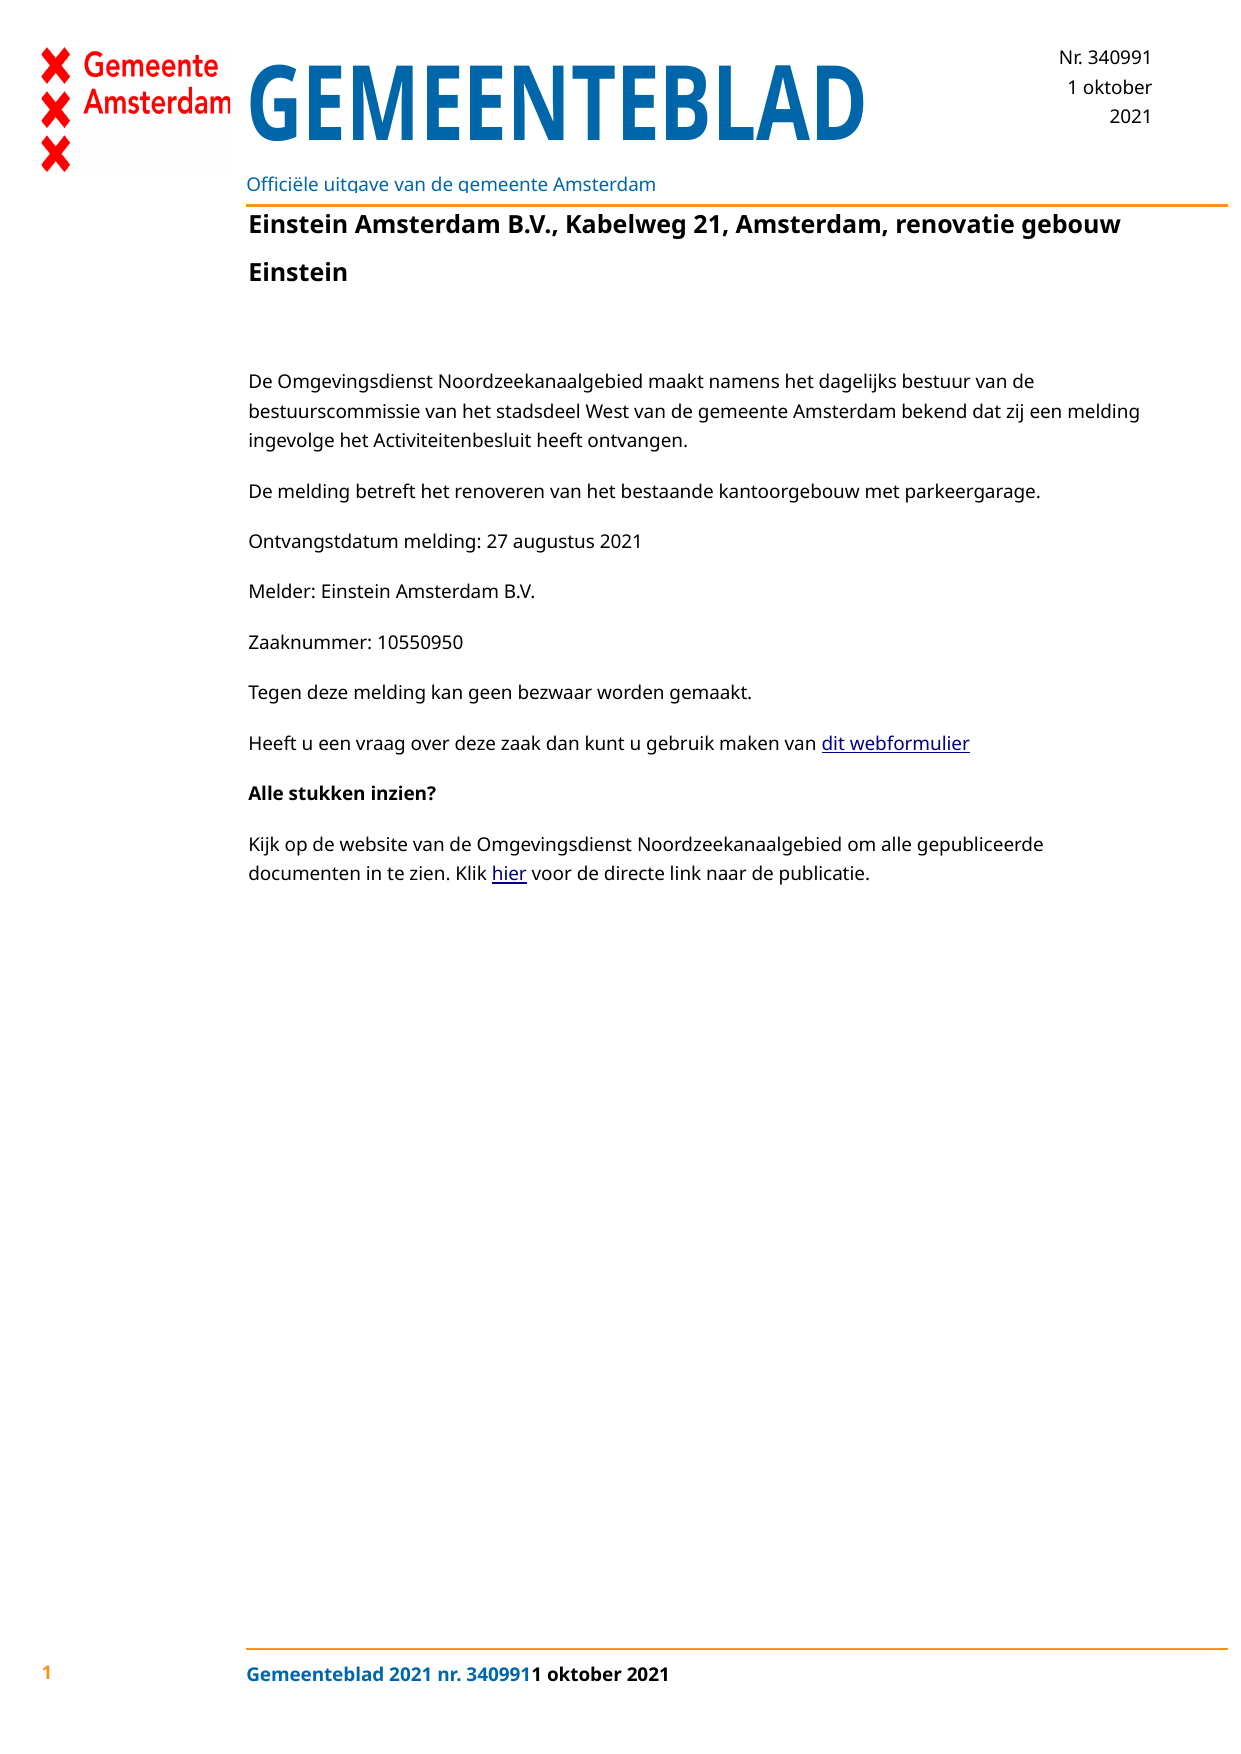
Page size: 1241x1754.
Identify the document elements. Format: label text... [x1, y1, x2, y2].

text Heeft u een vraag over deze zaak dan kunt u gebruik maken van dit webformulier [248, 730, 1152, 756]
text Kijk op de website van de Omgevingsdienst Noordzeekanaalgebied om alle gepubliceerde documenten in te zien. Klik hier voor de directe link naar de publicatie. [248, 831, 1152, 886]
text Alle stukken inzien? [248, 780, 1152, 806]
text Tegen deze melding kan geen bezwaar worden gemaakt. [248, 679, 1152, 705]
text De Omgevingsdienst Noordzeekanaalgebied maakt namens het dagelijks bestuur van de bestuurscommissie van het stadsdeel West van de gemeente Amsterdam bekend dat zij een melding ingevolge het Activiteitenbesluit heeft ontvangen. [248, 368, 1152, 453]
text Zaaknummer: 10550950 [248, 629, 1152, 655]
text Einstein Amsterdam B.V., Kabelweg 21, Amsterdam, renovatie gebouw Einstein [248, 207, 1152, 288]
picture [41, 47, 231, 172]
text Melder: Einstein Amsterdam B.V. [248, 579, 1152, 604]
text De melding betreft het renoveren van het bestaande kantoorgebouw met parkeergarage. [248, 478, 1152, 504]
text Ontvangstdatum melding: 27 augustus 2021 [248, 528, 1152, 554]
